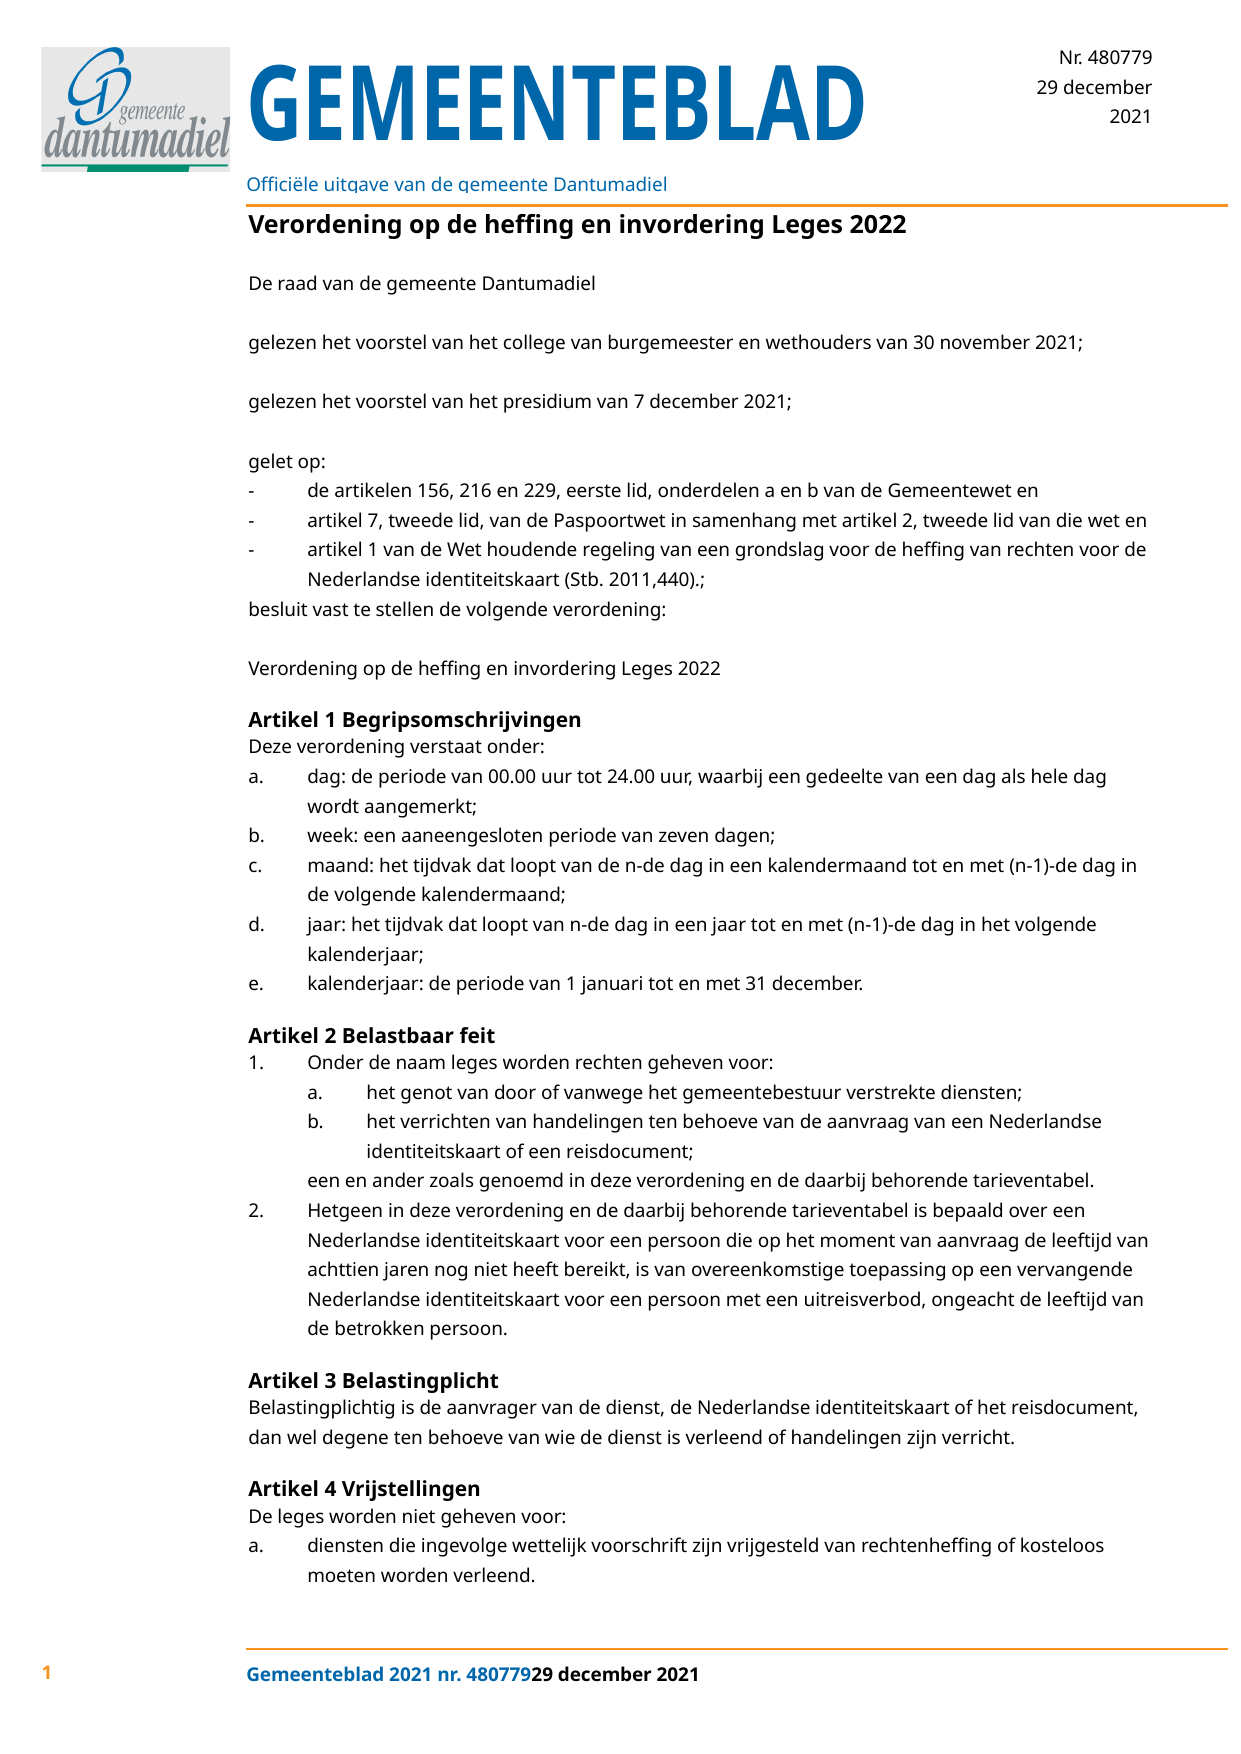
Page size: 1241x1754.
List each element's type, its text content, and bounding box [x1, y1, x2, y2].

list het genot van door of vanwege het gemeentebestuur verstrekte diensten; [307, 1079, 1152, 1104]
list week: een aaneengesloten periode van zeven dagen; [248, 822, 1152, 848]
text Artikel 1 Begripsomschrijvingen [248, 705, 1152, 734]
list maand: het tijdvak dat loopt van de n-de dag in een kalendermaand tot en met (n-1)-de dag in de volgende kalendermaand; [248, 852, 1152, 907]
text Deze verordening verstaat onder: [248, 734, 1152, 759]
text gelet op: [248, 448, 1152, 473]
text gelezen het voorstel van het presidium van 7 december 2021; [248, 389, 1152, 414]
text Artikel 4 Vrijstellingen [248, 1474, 1152, 1503]
list artikel 1 van de Wet houdende regeling van een grondslag voor de heffing van rechten voor de Nederlandse identiteitskaart (Stb. 2011,440).; [248, 537, 1152, 592]
list de artikelen 156, 216 en 229, eerste lid, onderdelen a en b van de Gemeentewet en [248, 477, 1152, 503]
list dag: de periode van 00.00 uur tot 24.00 uur, waarbij een gedeelte van een dag als hele dag wordt aangemerkt; [248, 763, 1152, 819]
list kalenderjaar: de periode van 1 januari tot en met 31 december. [248, 970, 1152, 996]
text Artikel 2 Belastbaar feit [248, 1021, 1152, 1049]
text Belastingplichtig is de aanvrager van de dienst, de Nederlandse identiteitskaart of het reisdocument, dan wel degene ten behoeve van wie de dienst is verleend of handelingen zijn verricht. [248, 1394, 1152, 1450]
list Hetgeen in deze verordening en de daarbij behorende tarieventabel is bepaald over een Nederlandse identiteitskaart voor een persoon die op het moment van aanvraag de leeftijd van achttien jaren nog niet heeft bereikt, is van overeenkomstige toepassing op een vervangende Nederlandse identiteitskaart voor een persoon met een uitreisverbod, ongeacht de leeftijd van de betrokken persoon. [248, 1197, 1152, 1341]
text Verordening op de heffing en invordering Leges 2022 [248, 207, 1152, 241]
picture [41, 47, 231, 172]
text besluit vast te stellen de volgende verordening: [248, 596, 1152, 621]
text Artikel 3 Belastingplicht [248, 1366, 1152, 1394]
list jaar: het tijdvak dat loopt van n-de dag in een jaar tot en met (n-1)-de dag in het volgende kalenderjaar; [248, 911, 1152, 967]
list het verrichten van handelingen ten behoeve van de aanvraag van een Nederlandse identiteitskaart of een reisdocument; [307, 1108, 1152, 1164]
text gelezen het voorstel van het college van burgemeester en wethouders van 30 november 2021; [248, 329, 1152, 355]
list diensten die ingevolge wettelijk voorschrift zijn vrijgesteld van rechtenheffing of kosteloos moeten worden verleend. [248, 1532, 1152, 1588]
text De leges worden niet geheven voor: [248, 1503, 1152, 1528]
list Onder de naam leges worden rechten geheven voor: [248, 1049, 1152, 1075]
list artikel 7, tweede lid, van de Paspoortwet in samenhang met artikel 2, tweede lid van die wet en [248, 507, 1152, 533]
list een en ander zoals genoemd in deze verordening en de daarbij behorende tarieventabel. [248, 1168, 1152, 1193]
text De raad van de gemeente Dantumadiel [248, 270, 1152, 296]
text Verordening op de heffing en invordering Leges 2022 [248, 655, 1152, 681]
